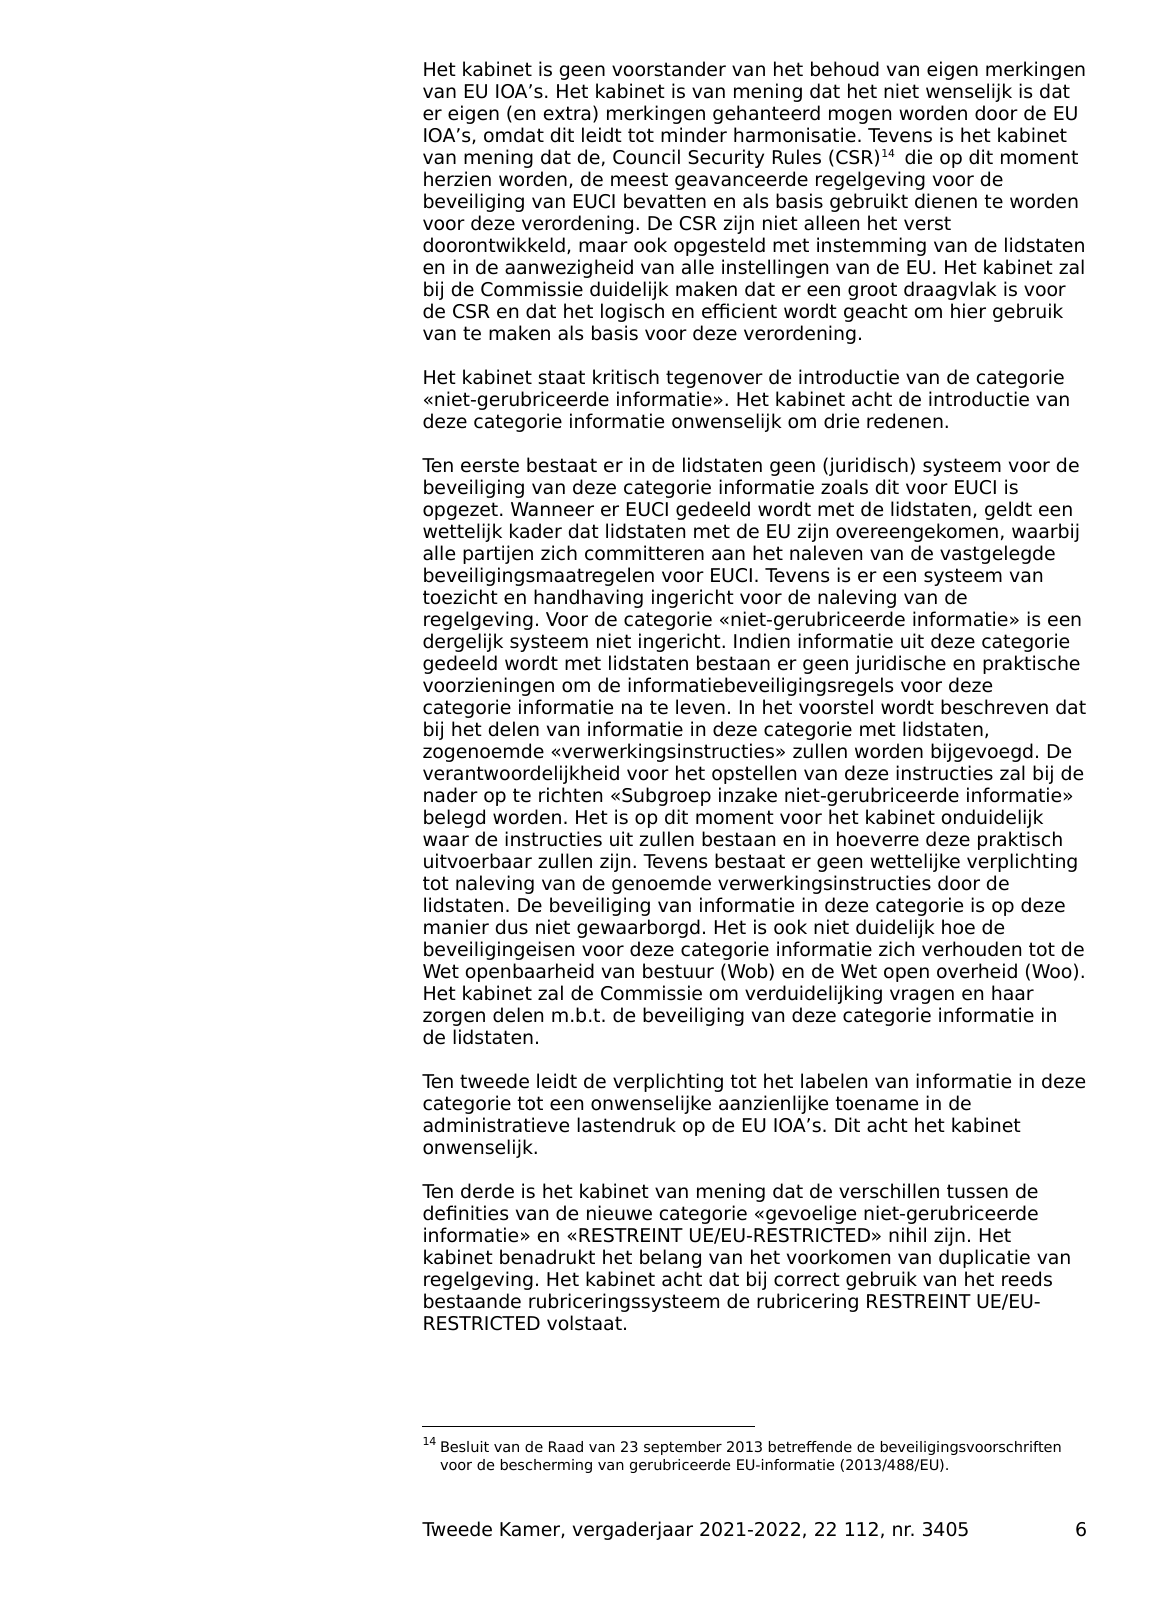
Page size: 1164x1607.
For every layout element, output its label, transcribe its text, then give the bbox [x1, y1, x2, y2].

text Besluit van de Raad van 23 september 2013 betreffende de beveiligingsvoorschriften voor de bescherming van gerubriceerde EU-informatie (2013/488/EU). [422, 1435, 1087, 1474]
text Ten eerste bestaat er in de lidstaten geen (juridisch) systeem voor de beveiliging van deze categorie informatie zoals dit voor EUCI is opgezet. Wanneer er EUCI gedeeld wordt met de lidstaten, geldt een wettelijk kader dat lidstaten met de EU zijn overeengekomen, waarbij alle partijen zich committeren aan het naleven van de vastgelegde beveiligingsmaatregelen voor EUCI. Tevens is er een systeem van toezicht en handhaving ingericht voor de naleving van de regelgeving. Voor de categorie «niet-gerubriceerde informatie» is een dergelijk systeem niet ingericht. Indien informatie uit deze categorie gedeeld wordt met lidstaten bestaan er geen juridische en praktische voorzieningen om de informatiebeveiligingsregels voor deze categorie informatie na te leven. In het voorstel wordt beschreven dat bij het delen van informatie in deze categorie met lidstaten, zogenoemde «verwerkingsinstructies» zullen worden bijgevoegd. De verantwoordelijkheid voor het opstellen van deze instructies zal bij de nader op te richten «Subgroep inzake niet-gerubriceerde informatie» belegd worden. Het is op dit moment voor het kabinet onduidelijk waar de instructies uit zullen bestaan en in hoeverre deze praktisch uitvoerbaar zullen zijn. Tevens bestaat er geen wettelijke verplichting tot naleving van de genoemde verwerkingsinstructies door de lidstaten. De beveiliging van informatie in deze categorie is op deze manier dus niet gewaarborgd. Het is ook niet duidelijk hoe de beveiligingeisen voor deze categorie informatie zich verhouden tot de Wet openbaarheid van bestuur (Wob) en de Wet open overheid (Woo). Het kabinet zal de Commissie om verduidelijking vragen en haar zorgen delen m.b.t. de beveiliging van deze categorie informatie in de lidstaten. [422, 455, 1087, 1048]
text Ten derde is het kabinet van mening dat de verschillen tussen de definities van de nieuwe categorie «gevoelige niet-gerubriceerde informatie» en «RESTREINT UE/EU-RESTRICTED» nihil zijn. Het kabinet benadrukt het belang van het voorkomen van duplicatie van regelgeving. Het kabinet acht dat bij correct gebruik van het reeds bestaande rubriceringssysteem de rubricering RESTREINT UE/EU-RESTRICTED volstaat. [422, 1181, 1087, 1335]
text Het kabinet staat kritisch tegenover de introductie van de categorie «niet-gerubriceerde informatie». Het kabinet acht de introductie van deze categorie informatie onwenselijk om drie redenen. [422, 367, 1087, 433]
text Ten tweede leidt de verplichting tot het labelen van informatie in deze categorie tot een onwenselijke aanzienlijke toename in de administratieve lastendruk op de EU IOA’s. Dit acht het kabinet onwenselijk. [422, 1071, 1087, 1159]
text Het kabinet is geen voorstander van het behoud van eigen merkingen van EU IOA’s. Het kabinet is van mening dat het niet wenselijk is dat er eigen (en extra) merkingen gehanteerd mogen worden door de EU IOA’s, omdat dit leidt tot minder harmonisatie. Tevens is het kabinet van mening dat de, Council Security Rules (CSR) die op dit moment herzien worden, de meest geavanceerde regelgeving voor de beveiliging van EUCI bevatten en als basis gebruikt dienen te worden voor deze verordening. De CSR zijn niet alleen het verst doorontwikkeld, maar ook opgesteld met instemming van de lidstaten en in de aanwezigheid van alle instellingen van de EU. Het kabinet zal bij de Commissie duidelijk maken dat er een groot draagvlak is voor de CSR en dat het logisch en efficient wordt geacht om hier gebruik van te maken als basis voor deze verordening. [422, 59, 1087, 345]
